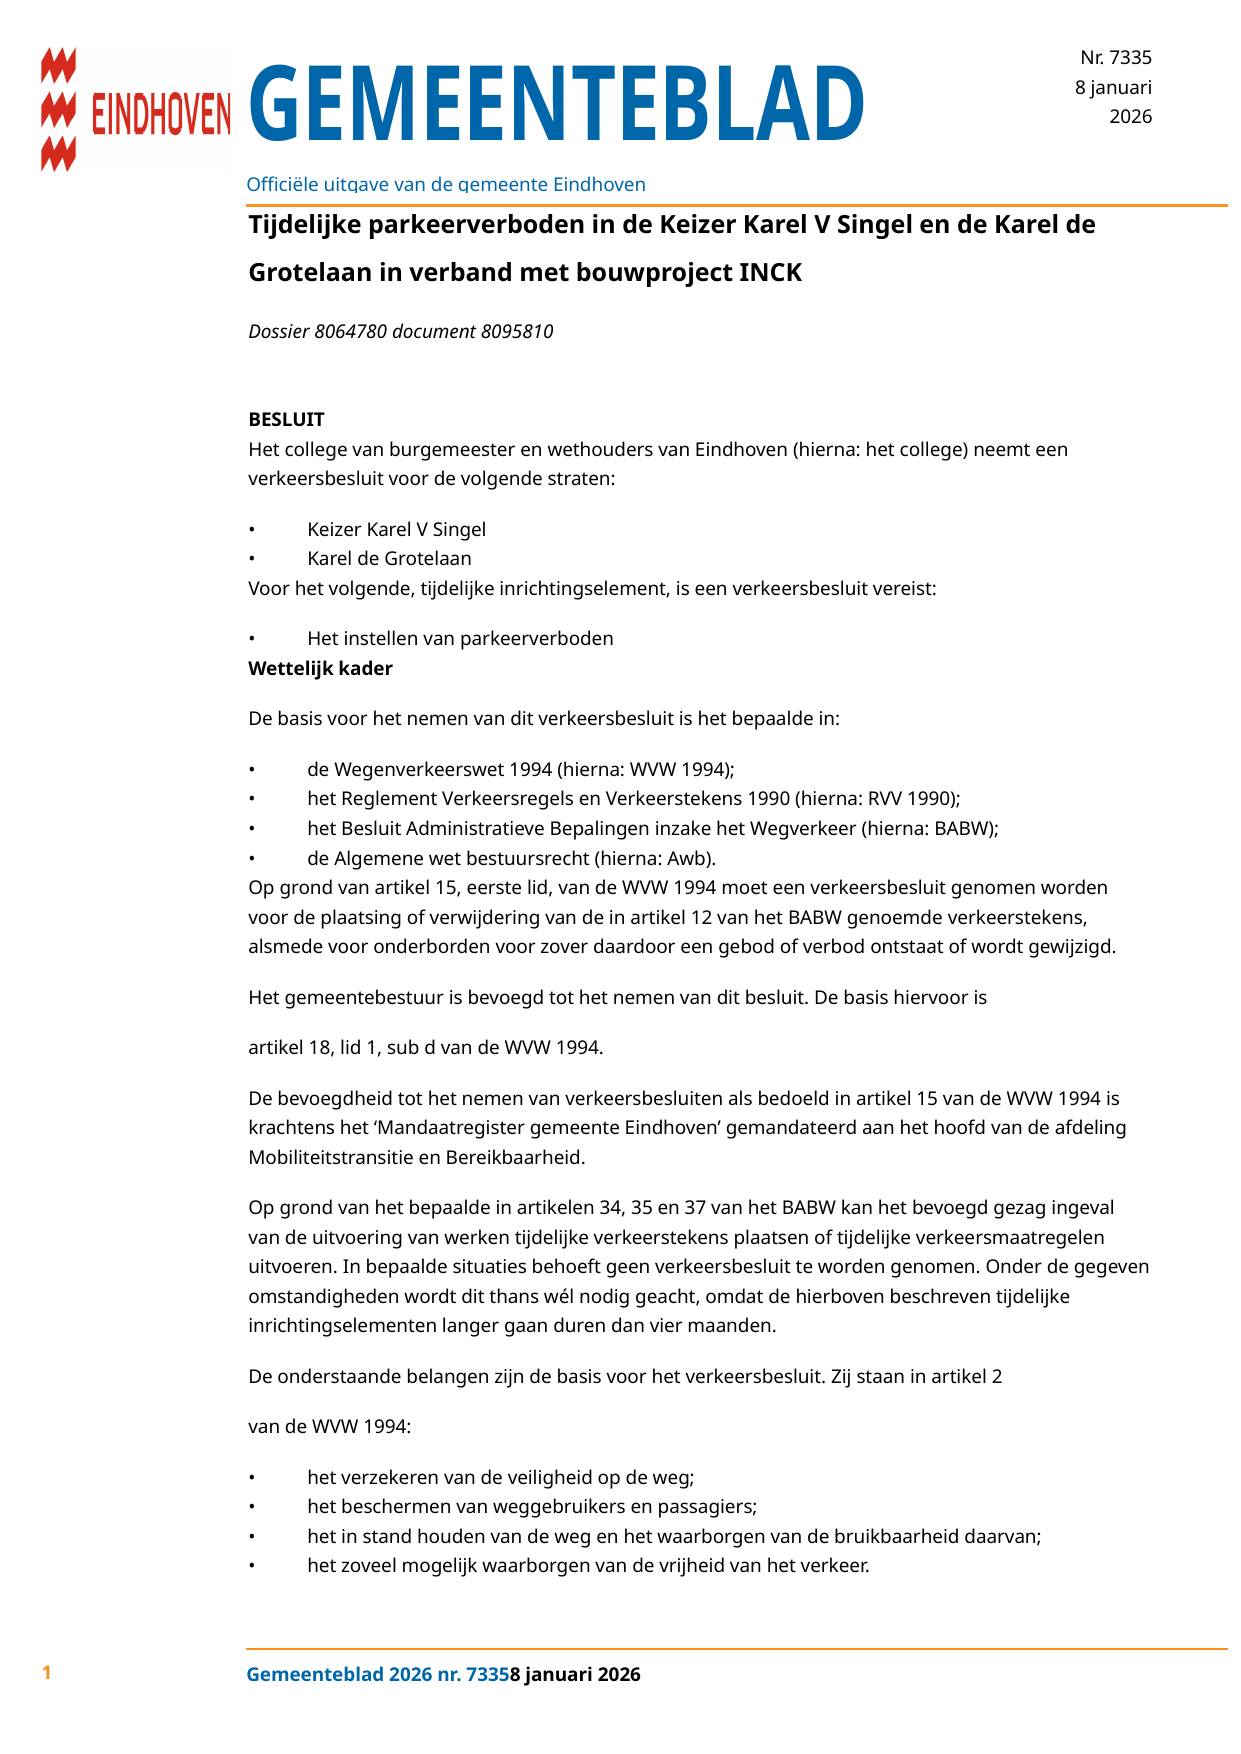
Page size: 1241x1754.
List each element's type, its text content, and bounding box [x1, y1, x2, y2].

list het in stand houden van de weg en het waarborgen van de bruikbaarheid daarvan; [248, 1523, 1152, 1549]
list het beschermen van weggebruikers en passagiers; [248, 1493, 1152, 1519]
list Het instellen van parkeerverboden [248, 626, 1152, 651]
list de Wegenverkeerswet 1994 (hierna: WVW 1994); [248, 756, 1152, 782]
text Op grond van het bepaalde in artikelen 34, 35 en 37 van het BABW kan het bevoegd gezag ingeval van de uitvoering van werken tijdelijke verkeerstekens plaatsen of tijdelijke verkeersmaatregelen uitvoeren. In bepaalde situaties behoeft geen verkeersbesluit te worden genomen. Onder de gegeven omstandigheden wordt dit thans wél nodig geacht, omdat de hierboven beschreven tijdelijke inrichtingselementen langer gaan duren dan vier maanden. [248, 1194, 1152, 1338]
text van de WVW 1994: [248, 1413, 1152, 1439]
text De onderstaande belangen zijn de basis voor het verkeersbesluit. Zij staan in artikel 2 [248, 1363, 1152, 1389]
text Op grond van artikel 15, eerste lid, van de WVW 1994 moet een verkeersbesluit genomen worden voor de plaatsing of verwijdering van de in artikel 12 van het BABW genoemde verkeerstekens, alsmede voor onderborden voor zover daardoor een gebod of verbod ontstaat of wordt gewijzigd. [248, 874, 1152, 959]
text Het college van burgemeester en wethouders van Eindhoven (hierna: het college) neemt een verkeersbesluit voor de volgende straten: [248, 436, 1152, 491]
list de Algemene wet bestuursrecht (hierna: Awb). [248, 845, 1152, 870]
text De basis voor het nemen van dit verkeersbesluit is het bepaalde in: [248, 706, 1152, 731]
text Voor het volgende, tijdelijke inrichtingselement, is een verkeersbesluit vereist: [248, 575, 1152, 601]
text Tijdelijke parkeerverboden in de Keizer Karel V Singel en de Karel de Grotelaan in verband met bouwproject INCK [248, 207, 1152, 288]
list het verzekeren van de veiligheid op de weg; [248, 1464, 1152, 1489]
text BESLUIT [248, 406, 1152, 432]
text Dossier 8064780 document 8095810 [248, 318, 1152, 344]
list Karel de Grotelaan [248, 546, 1152, 571]
text Wettelijk kader [248, 655, 1152, 681]
list het zoveel mogelijk waarborgen van de vrijheid van het verkeer. [248, 1553, 1152, 1578]
list het Reglement Verkeersregels en Verkeerstekens 1990 (hierna: RVV 1990); [248, 786, 1152, 811]
list het Besluit Administratieve Bepalingen inzake het Wegverkeer (hierna: BABW); [248, 815, 1152, 841]
text artikel 18, lid 1, sub d van de WVW 1994. [248, 1034, 1152, 1060]
list Keizer Karel V Singel [248, 516, 1152, 542]
text De bevoegdheid tot het nemen van verkeersbesluiten als bedoeld in artikel 15 van de WVW 1994 is krachtens het ‘Mandaatregister gemeente Eindhoven’ gemandateerd aan het hoofd van de afdeling Mobiliteitstransitie en Bereikbaarheid. [248, 1085, 1152, 1169]
text Het gemeentebestuur is bevoegd tot het nemen van dit besluit. De basis hiervoor is [248, 984, 1152, 1009]
picture [41, 47, 231, 172]
